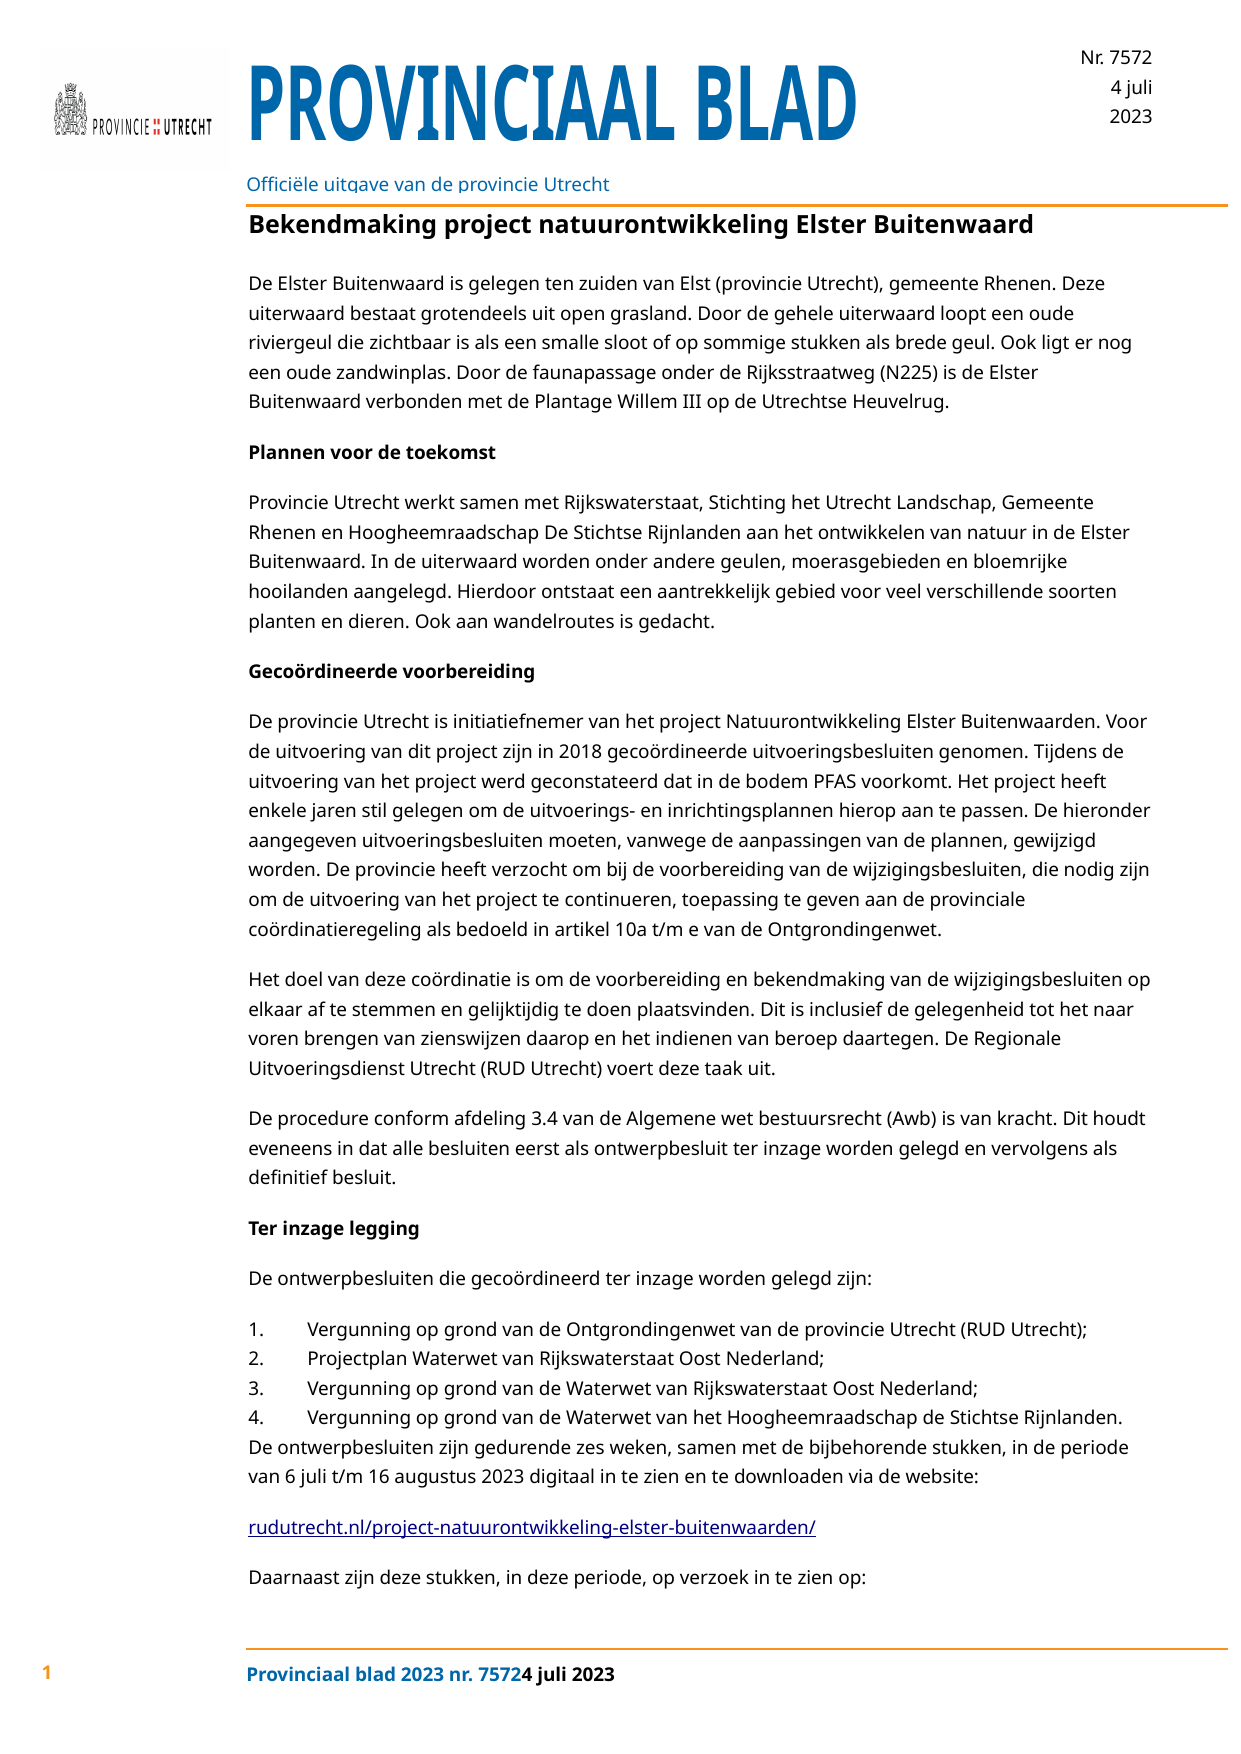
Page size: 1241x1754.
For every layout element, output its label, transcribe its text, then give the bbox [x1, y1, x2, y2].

list Vergunning op grond van de Ontgrondingenwet van de provincie Utrecht (RUD Utrecht); [248, 1316, 1152, 1341]
text Het doel van deze coördinatie is om de voorbereiding en bekendmaking van de wijzigingsbesluiten op elkaar af te stemmen en gelijktijdig te doen plaatsvinden. Dit is inclusief de gelegenheid tot het naar voren brengen van zienswijzen daarop en het indienen van beroep daartegen. De Regionale Uitvoeringsdienst Utrecht (RUD Utrecht) voert deze taak uit. [248, 966, 1152, 1081]
list Vergunning op grond van de Waterwet van het Hoogheemraadschap de Stichtse Rijnlanden. [248, 1404, 1152, 1430]
text Bekendmaking project natuurontwikkeling Elster Buitenwaard [248, 207, 1152, 241]
text Daarnaast zijn deze stukken, in deze periode, op verzoek in te zien op: [248, 1564, 1152, 1590]
text Provincie Utrecht werkt samen met Rijkswaterstaat, Stichting het Utrecht Landschap, Gemeente Rhenen en Hoogheemraadschap De Stichtse Rijnlanden aan het ontwikkelen van natuur in de Elster Buitenwaard. In de uiterwaard worden onder andere geulen, moerasgebieden en bloemrijke hooilanden aangelegd. Hierdoor ontstaat een aantrekkelijk gebied voor veel verschillende soorten planten en dieren. Ook aan wandelroutes is gedacht. [248, 489, 1152, 633]
text rudutrecht.nl/project-natuurontwikkeling-elster-buitenwaarden/ [248, 1514, 1152, 1540]
list Projectplan Waterwet van Rijkswaterstaat Oost Nederland; [248, 1345, 1152, 1371]
text De procedure conform afdeling 3.4 van de Algemene wet bestuursrecht (Awb) is van kracht. Dit houdt eveneens in dat alle besluiten eerst als ontwerpbesluit ter inzage worden gelegd en vervolgens als definitief besluit. [248, 1105, 1152, 1190]
text Plannen voor de toekomst [248, 439, 1152, 465]
text Gecoördineerde voorbereiding [248, 658, 1152, 684]
text De provincie Utrecht is initiatiefnemer van het project Natuurontwikkeling Elster Buitenwaarden. Voor de uitvoering van dit project zijn in 2018 gecoördineerde uitvoeringsbesluiten genomen. Tijdens de uitvoering van het project werd geconstateerd dat in de bodem PFAS voorkomt. Het project heeft enkele jaren stil gelegen om de uitvoerings- en inrichtingsplannen hierop aan te passen. De hieronder aangegeven uitvoeringsbesluiten moeten, vanwege de aanpassingen van de plannen, gewijzigd worden. De provincie heeft verzocht om bij de voorbereiding van de wijzigingsbesluiten, die nodig zijn om de uitvoering van het project te continueren, toepassing te geven aan de provinciale coördinatieregeling als bedoeld in artikel 10a t/m e van de Ontgrondingenwet. [248, 709, 1152, 941]
list Vergunning op grond van de Waterwet van Rijkswaterstaat Oost Nederland; [248, 1375, 1152, 1401]
text De Elster Buitenwaard is gelegen ten zuiden van Elst (provincie Utrecht), gemeente Rhenen. Deze uiterwaard bestaat grotendeels uit open grasland. Door de gehele uiterwaard loopt een oude riviergeul die zichtbaar is als een smalle sloot of op sommige stukken als brede geul. Ook ligt er nog een oude zandwinplas. Door de faunapassage onder de Rijksstraatweg (N225) is de Elster Buitenwaard verbonden met de Plantage Willem III op de Utrechtse Heuvelrug. [248, 270, 1152, 414]
text Ter inzage legging [248, 1215, 1152, 1241]
text De ontwerpbesluiten zijn gedurende zes weken, samen met de bijbehorende stukken, in de periode van 6 juli t/m 16 augustus 2023 digitaal in te zien en te downloaden via de website: [248, 1434, 1152, 1489]
picture [41, 47, 231, 172]
text De ontwerpbesluiten die gecoördineerd ter inzage worden gelegd zijn: [248, 1265, 1152, 1291]
